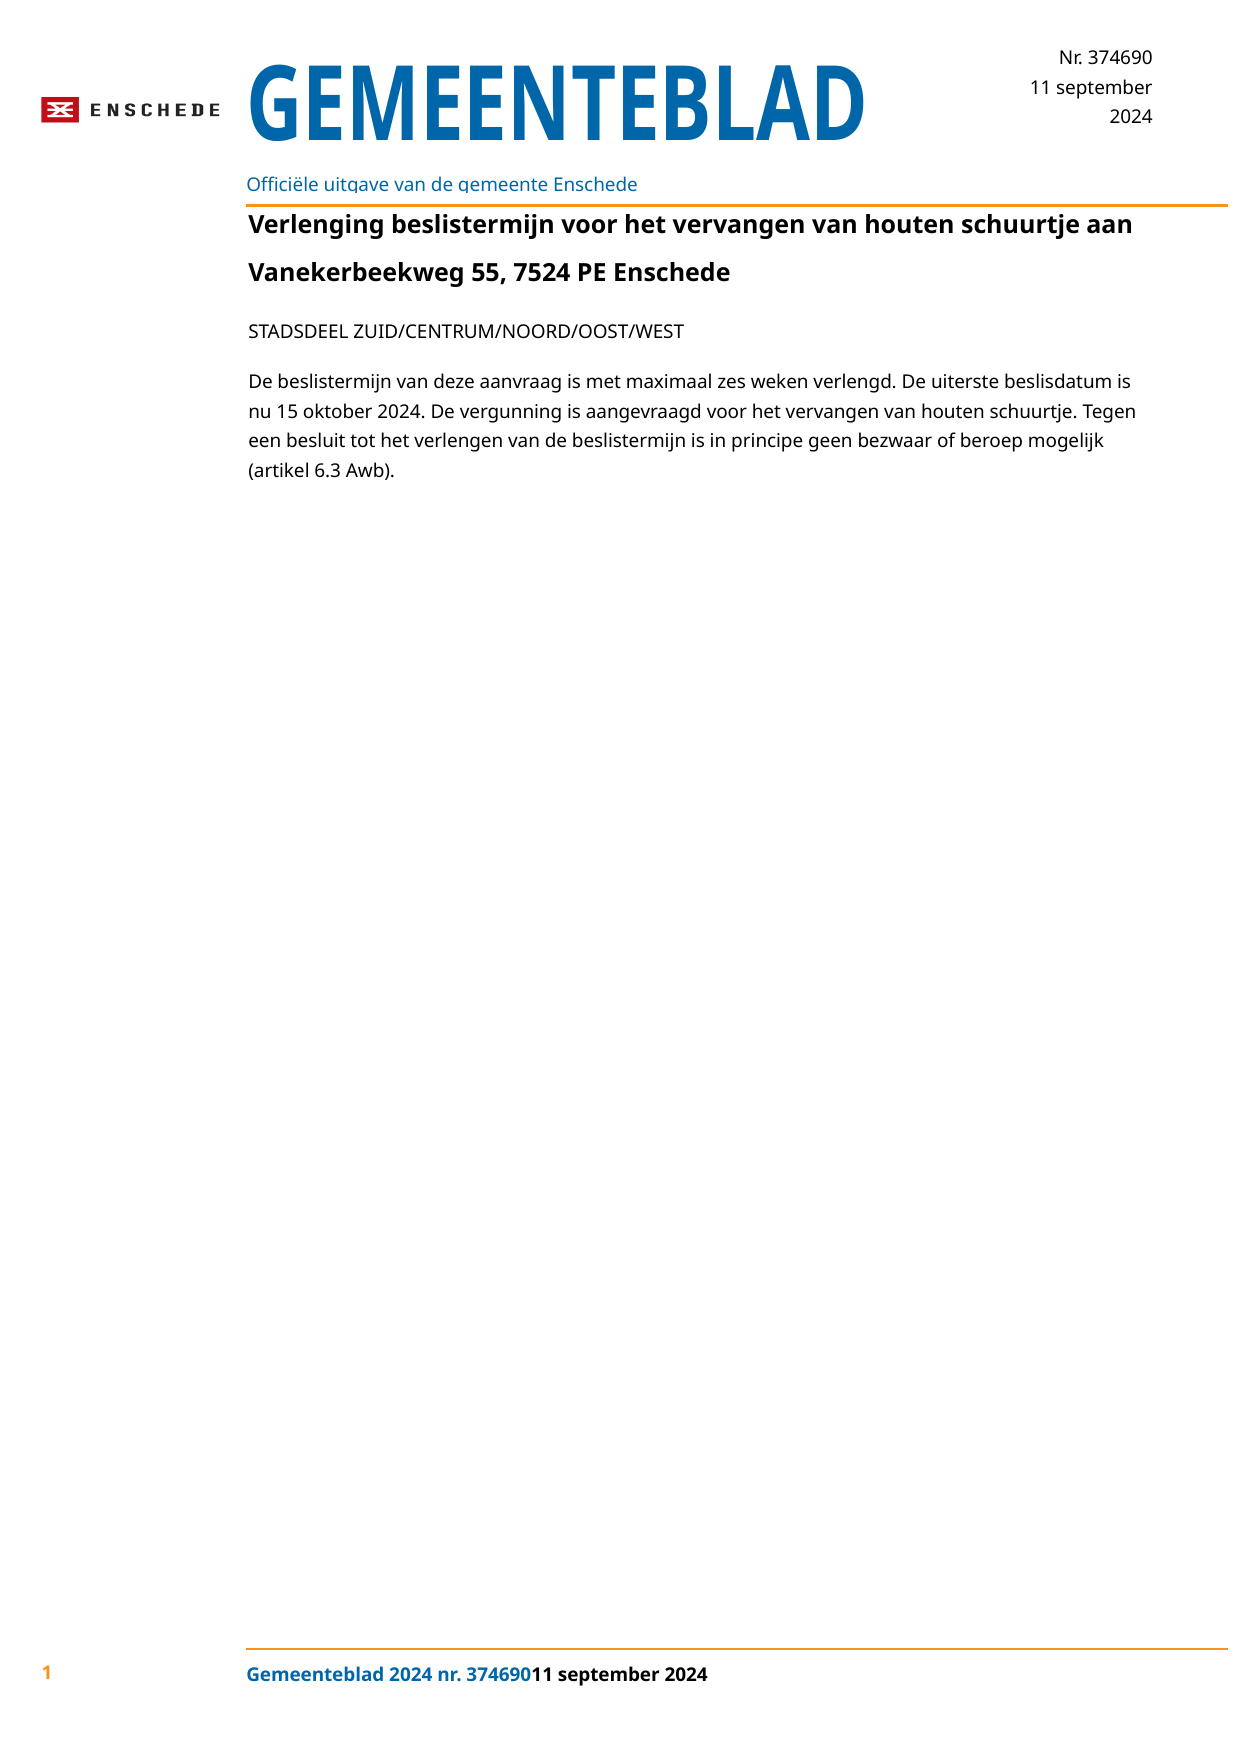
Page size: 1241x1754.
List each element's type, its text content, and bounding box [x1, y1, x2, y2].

text De beslistermijn van deze aanvraag is met maximaal zes weken verlengd. De uiterste beslisdatum is nu 15 oktober 2024. De vergunning is aangevraagd voor het vervangen van houten schuurtje. Tegen een besluit tot het verlengen van de beslistermijn is in principe geen bezwaar of beroep mogelijk (artikel 6.3 Awb). [248, 368, 1152, 483]
text Verlenging beslistermijn voor het vervangen van houten schuurtje aan Vanekerbeekweg 55, 7524 PE Enschede [248, 207, 1152, 288]
text STADSDEEL ZUID/CENTRUM/NOORD/OOST/WEST [248, 318, 1152, 344]
picture [41, 47, 231, 172]
